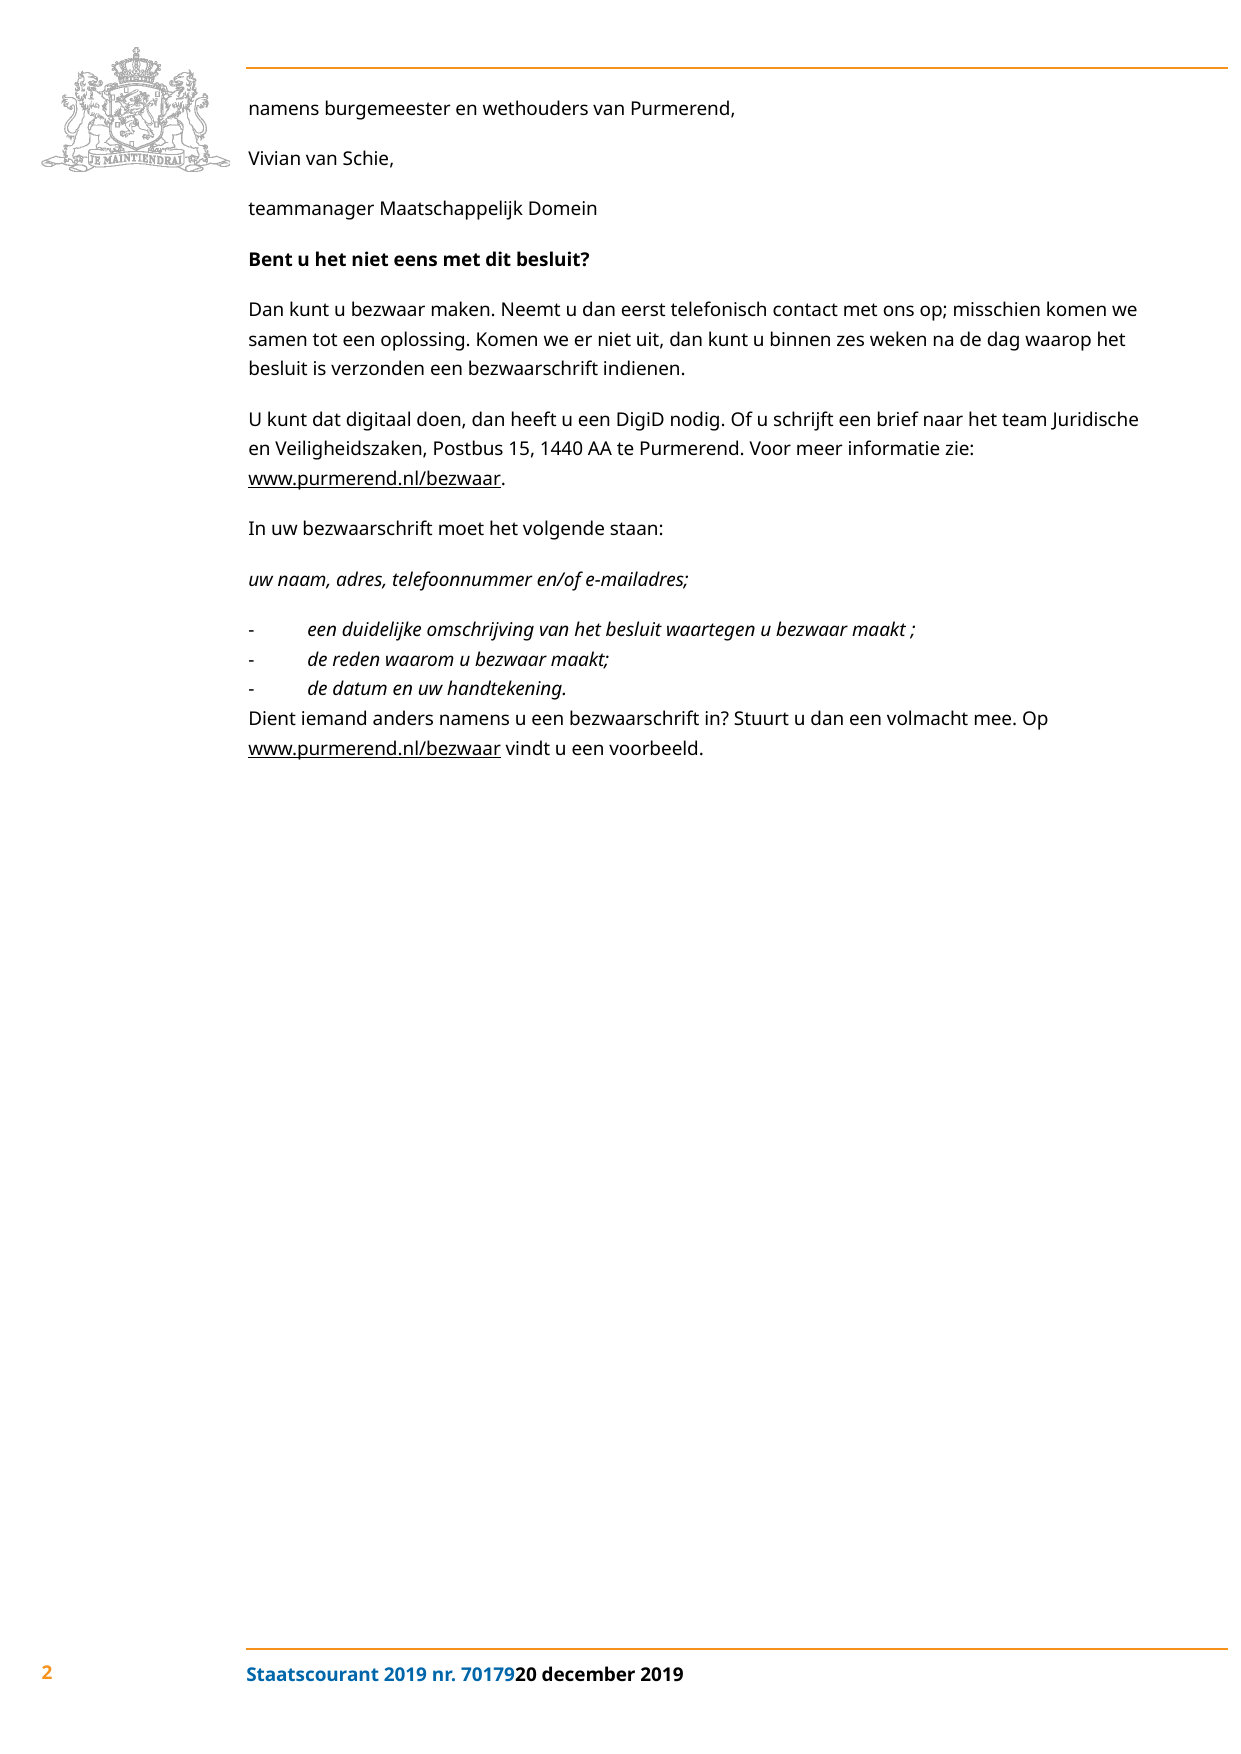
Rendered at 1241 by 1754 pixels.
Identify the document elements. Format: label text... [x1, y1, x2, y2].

list een duidelijke omschrijving van het besluit waartegen u bezwaar maakt ; [248, 616, 1152, 642]
text U kunt dat digitaal doen, dan heeft u een DigiD nodig. Of u schrijft een brief naar het team Juridische en Veiligheidszaken, Postbus 15, 1440 AA te Purmerend. Voor meer informatie zie: www.purmerend.nl/bezwaar. [248, 406, 1152, 491]
text Bent u het niet eens met dit besluit? [248, 246, 1152, 272]
text namens burgemeester en wethouders van Purmerend, [248, 95, 1152, 121]
text Dient iemand anders namens u een bezwaarschrift in? Stuurt u dan een volmacht mee. Op www.purmerend.nl/bezwaar vindt u een voorbeeld. [248, 705, 1152, 761]
list de datum en uw handtekening. [248, 676, 1152, 701]
text In uw bezwaarschrift moet het volgende staan: [248, 516, 1152, 541]
text teammanager Maatschappelijk Domein [248, 196, 1152, 221]
list de reden waarom u bezwaar maakt; [248, 646, 1152, 672]
picture [41, 47, 231, 172]
text Dan kunt u bezwaar maken. Neemt u dan eerst telefonisch contact met ons op; misschien komen we samen tot een oplossing. Komen we er niet uit, dan kunt u binnen zes weken na de dag waarop het besluit is verzonden een bezwaarschrift indienen. [248, 296, 1152, 381]
text uw naam, adres, telefoonnummer en/of e-mailadres; [248, 566, 1152, 592]
text Vivian van Schie, [248, 145, 1152, 171]
